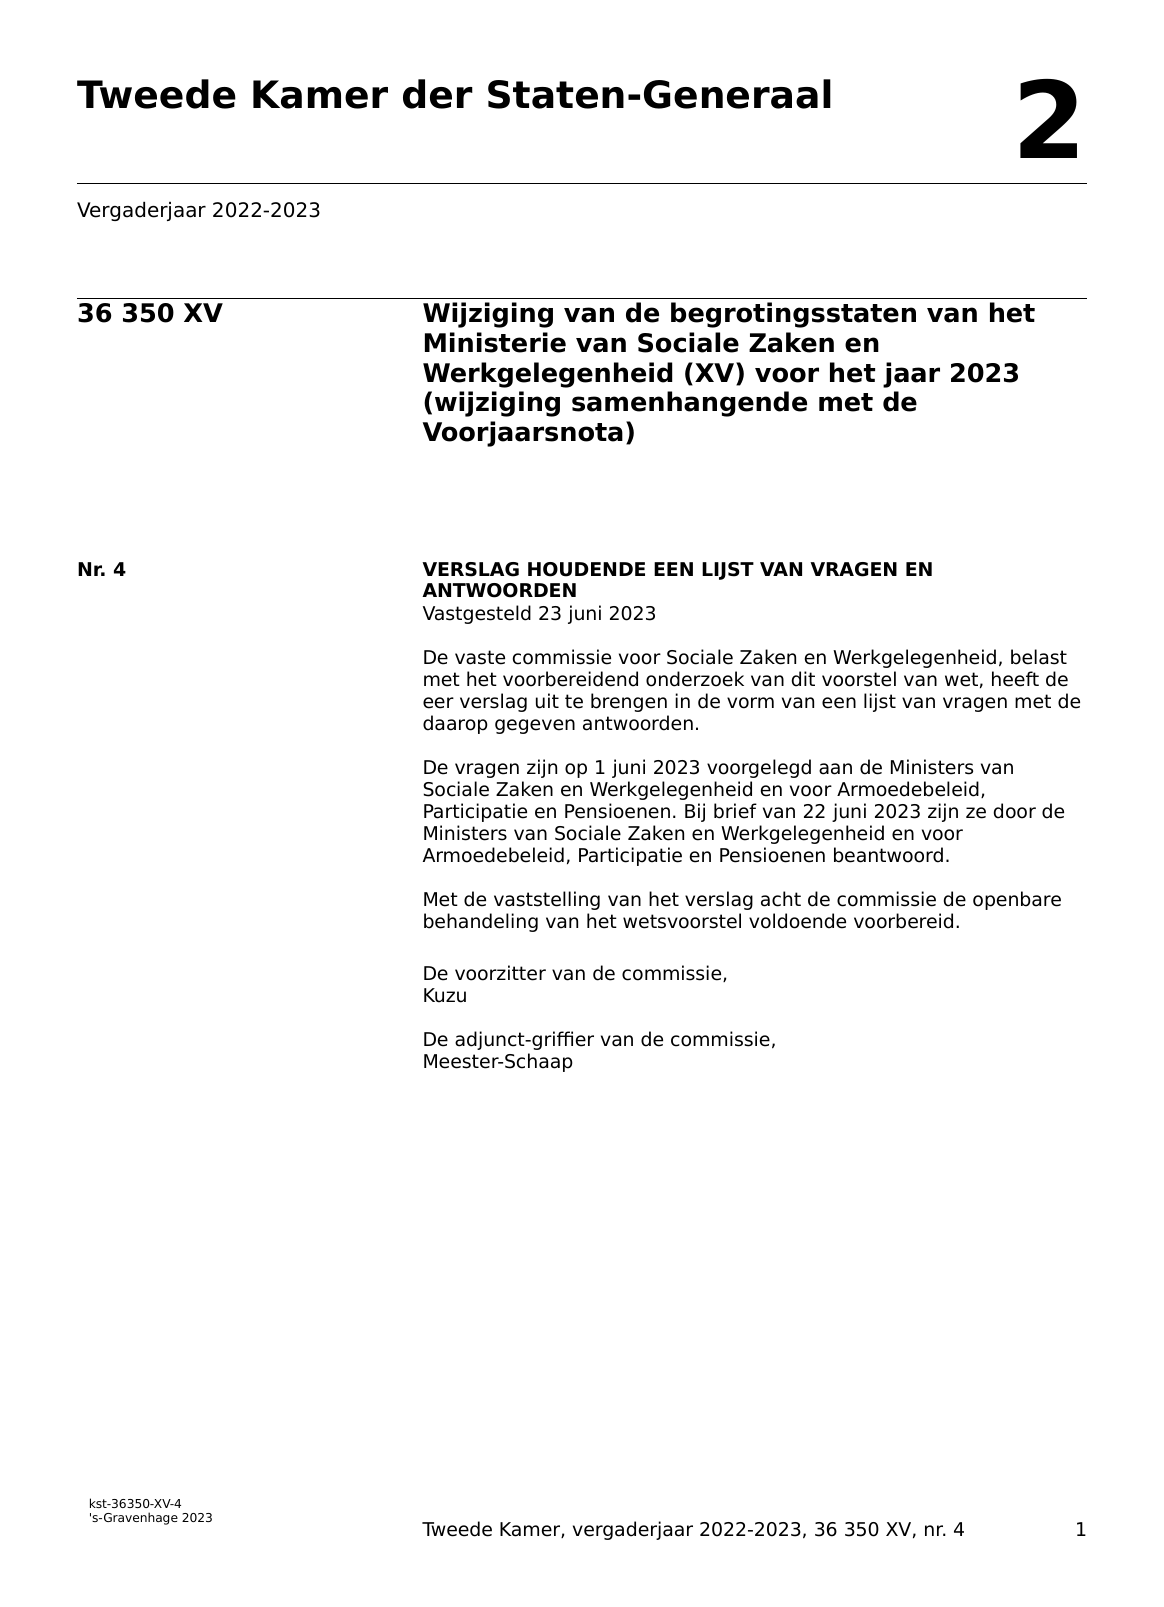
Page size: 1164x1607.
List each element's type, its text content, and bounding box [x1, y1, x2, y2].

text Vastgesteld 23 juni 2023 [422, 602, 1087, 624]
table_header Tweede Kamer der Staten-Generaal [77, 59, 886, 183]
subtitle 36 350 XV Wijziging van de begrotingsstaten van het Ministerie van Sociale Zaken en Werkgelegenheid (XV) voor het jaar 2023 (wijziging samenhangende met de Voorjaarsnota) [77, 299, 1087, 447]
subtitle Nr. 4 VERSLAG HOUDENDE EEN LIJST VAN VRAGEN EN ANTWOORDEN [77, 558, 1087, 602]
text De adjunct-griffier van de commissie, Meester-Schaap [422, 1029, 1087, 1073]
text De vaste commissie voor Sociale Zaken en Werkgelegenheid, belast met het voorbereidend onderzoek van dit voorstel van wet, heeft de eer verslag uit te brengen in de vorm van een lijst van vragen met de daarop gegeven antwoorden. [422, 647, 1087, 734]
text Met de vaststelling van het verslag acht de commissie de openbare behandeling van het wetsvoorstel voldoende voorbereid. [422, 889, 1087, 933]
table_header 2 [886, 59, 1087, 183]
text De voorzitter van de commissie, Kuzu [422, 963, 1087, 1007]
text De vragen zijn op 1 juni 2023 voorgelegd aan de Ministers van Sociale Zaken en Werkgelegenheid en voor Armoedebeleid, Participatie en Pensioenen. Bij brief van 22 juni 2023 zijn ze door de Ministers van Sociale Zaken en Werkgelegenheid en voor Armoedebeleid, Participatie en Pensioenen beantwoord. [422, 757, 1087, 867]
text kst-36350-XV-4 [88, 1497, 323, 1511]
table_cell Vergaderjaar 2022-2023 [77, 184, 1087, 298]
text 's-Gravenhage 2023 [88, 1511, 323, 1525]
